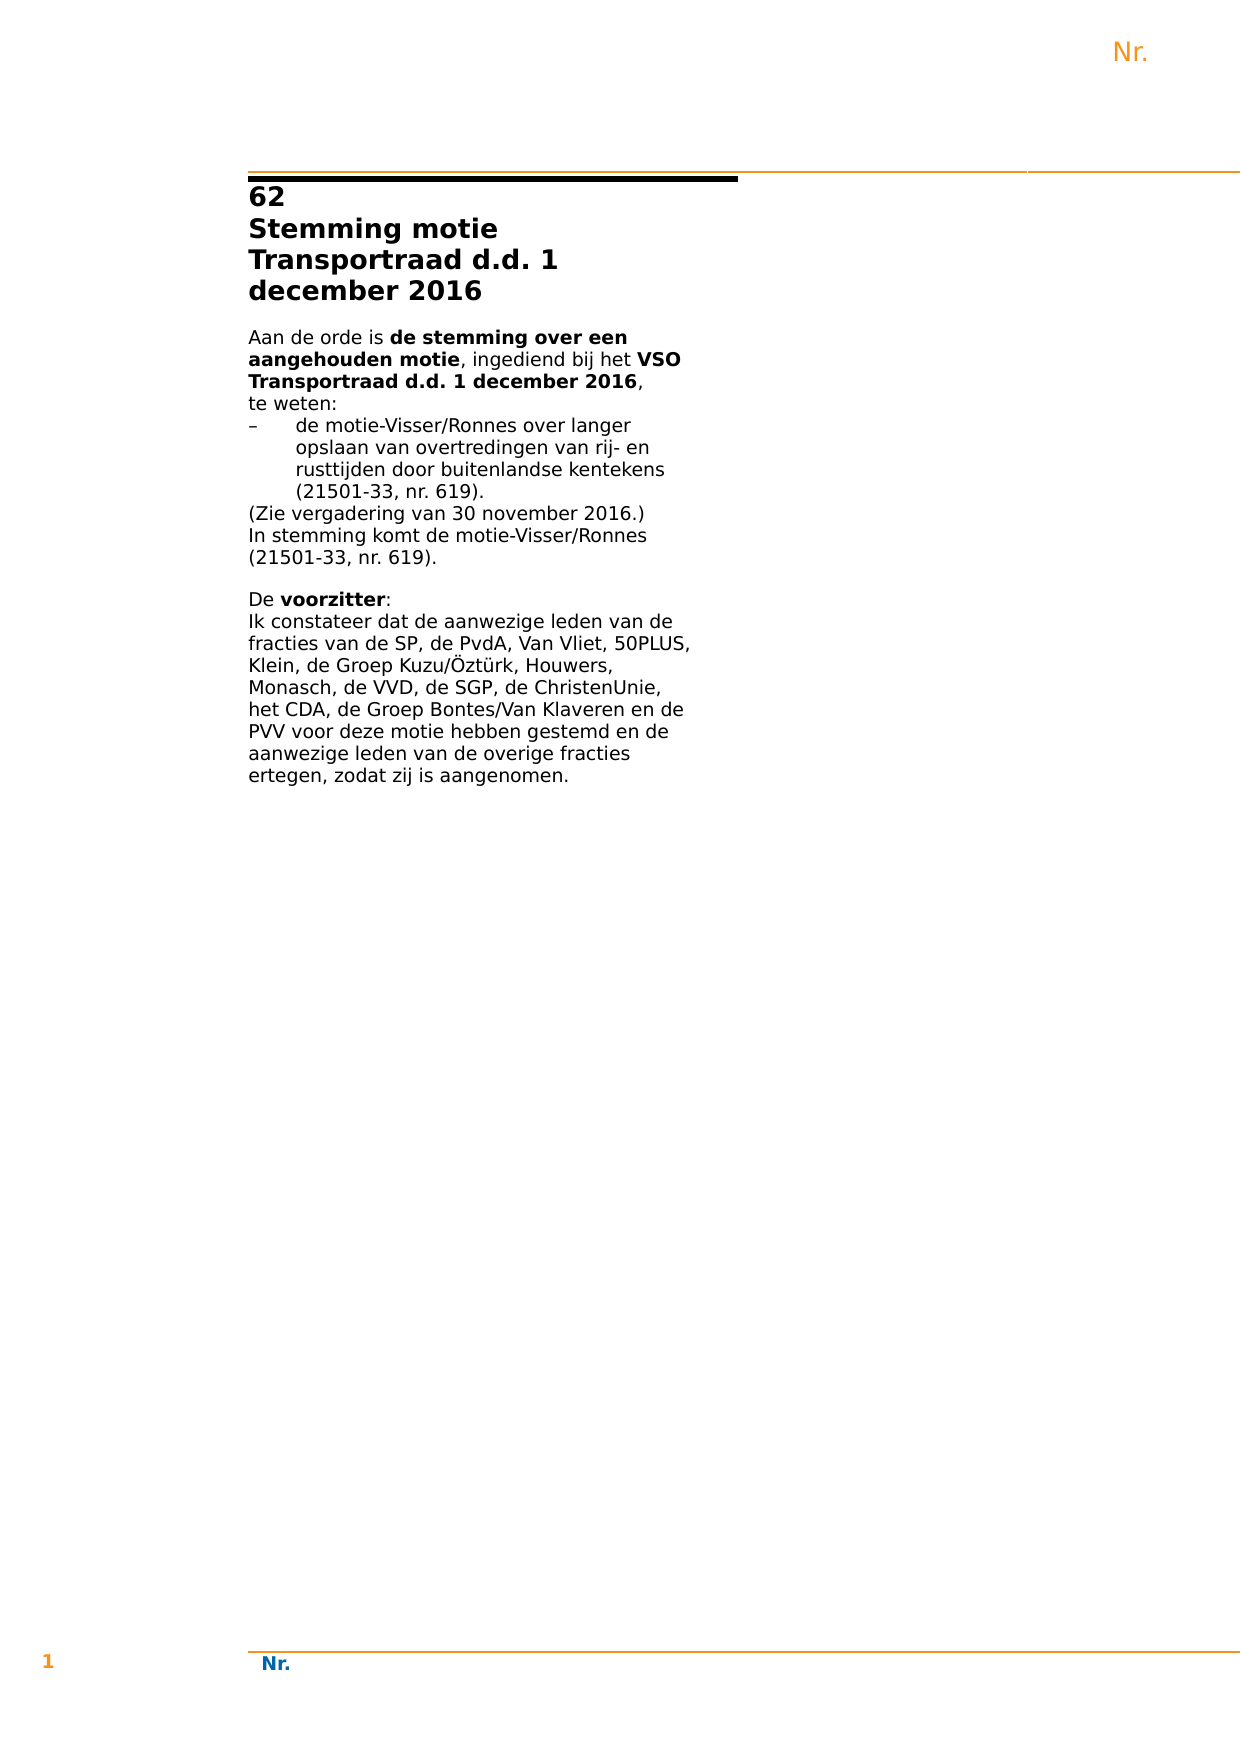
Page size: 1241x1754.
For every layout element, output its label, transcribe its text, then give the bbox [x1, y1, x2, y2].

text Aan de orde is de stemming over een aangehouden motie, ingediend bij het VSO Transportraad d.d. 1 december 2016, [248, 327, 691, 393]
list de motie-Visser/Ronnes over langer opslaan van overtredingen van rij- en rusttijden door buitenlandse kentekens (21501-33, nr. 619). [248, 415, 691, 503]
text De voorzitter: [248, 589, 691, 611]
text In stemming komt de motie-Visser/Ronnes (21501-33, nr. 619). [248, 525, 691, 569]
text te weten: [248, 393, 691, 415]
text (Zie vergadering van 30 november 2016.) [248, 503, 691, 525]
text Ik constateer dat de aanwezige leden van de fracties van de SP, de PvdA, Van Vliet, 50PLUS, Klein, de Groep Kuzu/Öztürk, Houwers, Monasch, de VVD, de SGP, de ChristenUnie, het CDA, de Groep Bontes/Van Klaveren en de PVV voor deze motie hebben gestemd en de aanwezige leden van de overige fracties ertegen, zodat zij is aangenomen. [248, 611, 691, 786]
title 62 Stemming motie Transportraad d.d. 1 december 2016 [248, 182, 691, 307]
